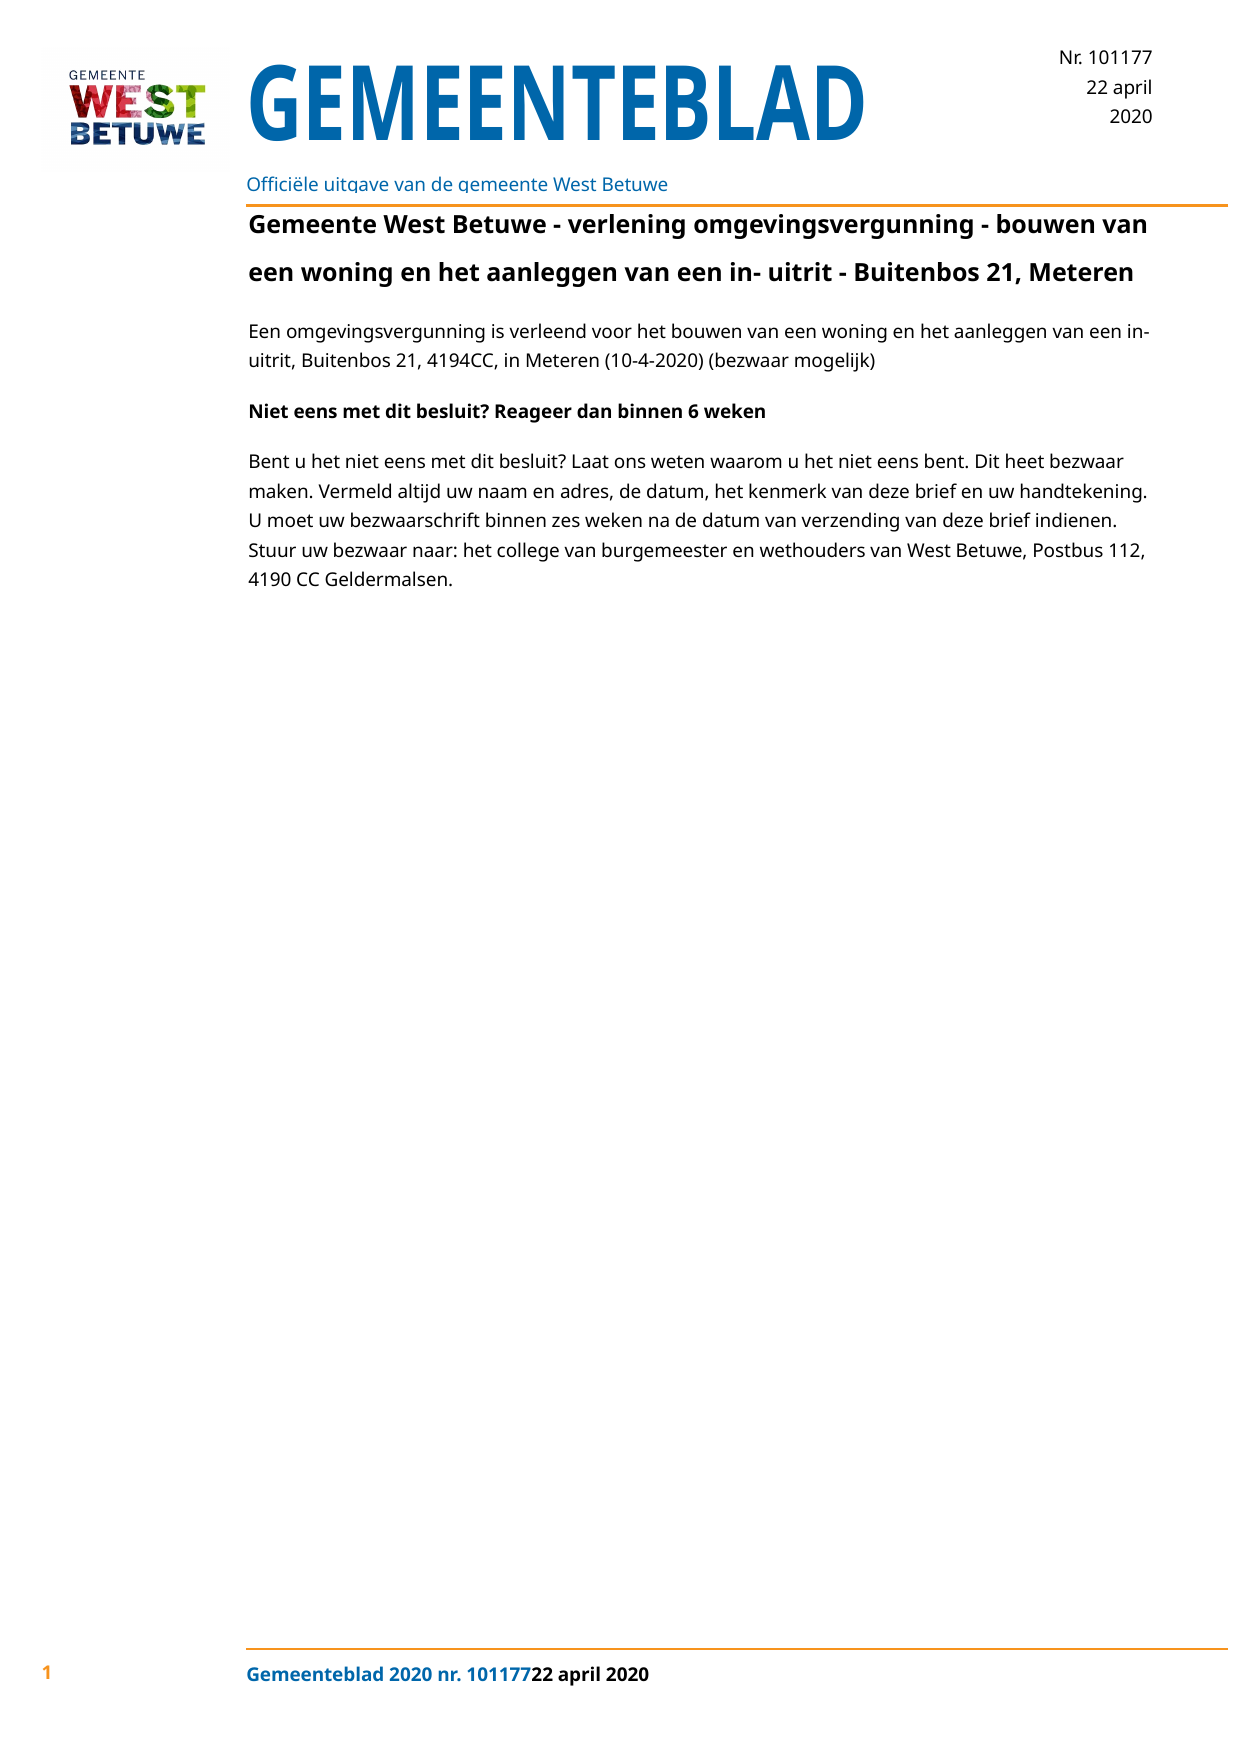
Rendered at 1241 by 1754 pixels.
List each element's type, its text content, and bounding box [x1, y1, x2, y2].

text Niet eens met dit besluit? Reageer dan binnen 6 weken [248, 398, 1152, 424]
text Bent u het niet eens met dit besluit? Laat ons weten waarom u het niet eens bent. Dit heet bezwaar maken. Vermeld altijd uw naam en adres, de datum, het kenmerk van deze brief en uw handtekening. U moet uw bezwaarschrift binnen zes weken na de datum van verzending van deze brief indienen. Stuur uw bezwaar naar: het college van burgemeester en wethouders van West Betuwe, Postbus 112, 4190 CC Geldermalsen. [248, 448, 1152, 592]
picture [41, 47, 231, 172]
text Gemeente West Betuwe - verlening omgevingsvergunning - bouwen van een woning en het aanleggen van een in- uitrit - Buitenbos 21, Meteren [248, 207, 1152, 288]
text Een omgevingsvergunning is verleend voor het bouwen van een woning en het aanleggen van een in- uitrit, Buitenbos 21, 4194CC, in Meteren (10-4-2020) (bezwaar mogelijk) [248, 318, 1152, 373]
